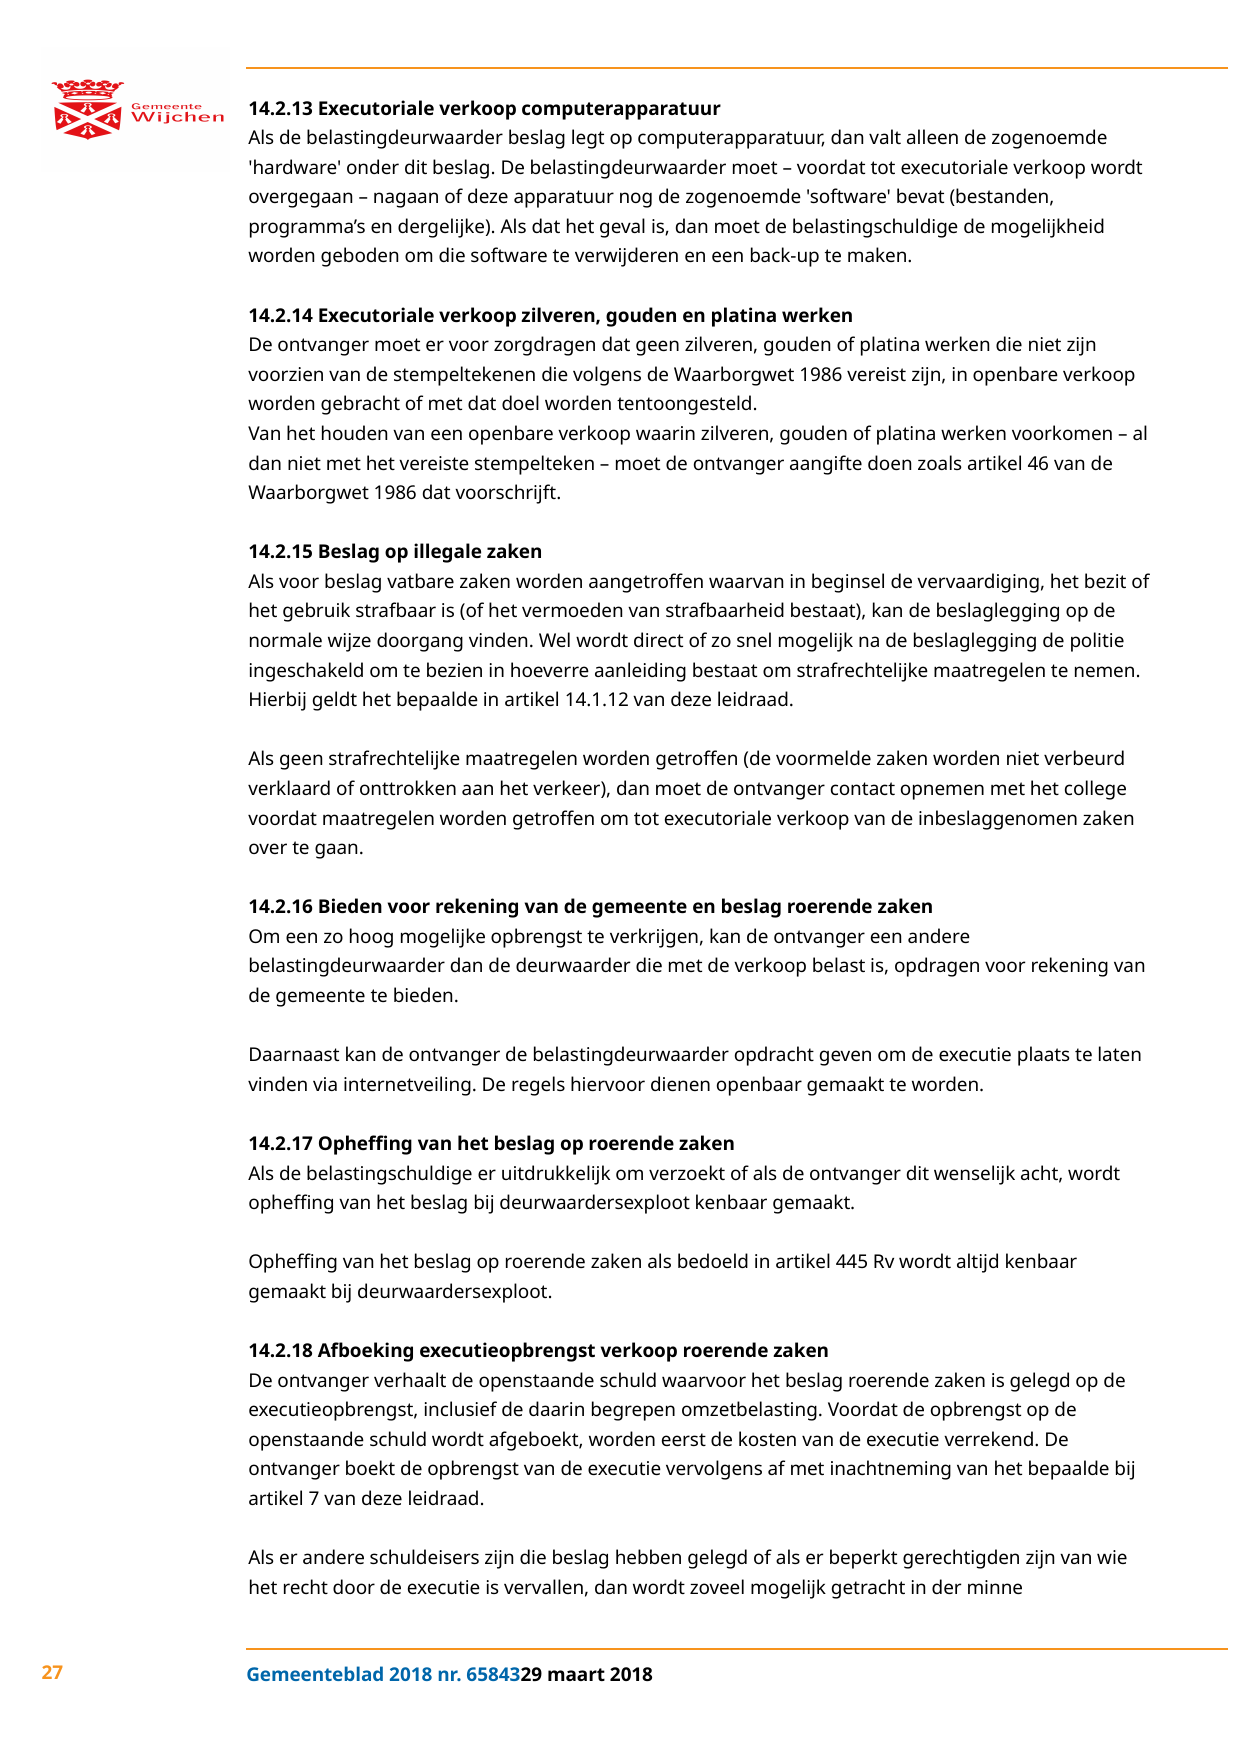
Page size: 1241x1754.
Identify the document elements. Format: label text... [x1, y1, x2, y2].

text Opheffing van het beslag op roerende zaken als bedoeld in artikel 445 Rv wordt altijd kenbaar gemaakt bij deurwaardersexploot. [248, 1248, 1152, 1304]
text 14.2.14 Executoriale verkoop zilveren, gouden en platina werken [248, 302, 1152, 328]
text Van het houden van een openbare verkoop waarin zilveren, gouden of platina werken voorkomen – al dan niet met het vereiste stempelteken – moet de ontvanger aangifte doen zoals artikel 46 van de Waarborgwet 1986 dat voorschrijft. [248, 420, 1152, 505]
text Als de belastingdeurwaarder beslag legt op computerapparatuur, dan valt alleen de zogenoemde 'hardware' onder dit beslag. De belastingdeurwaarder moet – voordat tot executoriale verkoop wordt overgegaan – nagaan of deze apparatuur nog de zogenoemde 'software' bevat (bestanden, programma’s en dergelijke). Als dat het geval is, dan moet de belastingschuldige de mogelijkheid worden geboden om die software te verwijderen en een back-up te maken. [248, 124, 1152, 268]
picture [41, 47, 231, 172]
text De ontvanger verhaalt de openstaande schuld waarvoor het beslag roerende zaken is gelegd op de executieopbrengst, inclusief de daarin begrepen omzetbelasting. Voordat de opbrengst op de openstaande schuld wordt afgeboekt, worden eerst de kosten van de executie verrekend. De ontvanger boekt de opbrengst van de executie vervolgens af met inachtneming van het bepaalde bij artikel 7 van deze leidraad. [248, 1367, 1152, 1511]
text Als voor beslag vatbare zaken worden aangetroffen waarvan in beginsel de vervaardiging, het bezit of het gebruik strafbaar is (of het vermoeden van strafbaarheid bestaat), kan de beslaglegging op de normale wijze doorgang vinden. Wel wordt direct of zo snel mogelijk na de beslaglegging de politie ingeschakeld om te bezien in hoeverre aanleiding bestaat om strafrechtelijke maatregelen te nemen. Hierbij geldt het bepaalde in artikel 14.1.12 van deze leidraad. [248, 568, 1152, 712]
text 14.2.18 Afboeking executieopbrengst verkoop roerende zaken [248, 1337, 1152, 1363]
text Als de belastingschuldige er uitdrukkelijk om verzoekt of als de ontvanger dit wenselijk acht, wordt opheffing van het beslag bij deurwaardersexploot kenbaar gemaakt. [248, 1160, 1152, 1215]
text De ontvanger moet er voor zorgdragen dat geen zilveren, gouden of platina werken die niet zijn voorzien van de stempeltekenen die volgens de Waarborgwet 1986 vereist zijn, in openbare verkoop worden gebracht of met dat doel worden tentoongesteld. [248, 331, 1152, 416]
text Als geen strafrechtelijke maatregelen worden getroffen (de voormelde zaken worden niet verbeurd verklaard of onttrokken aan het verkeer), dan moet de ontvanger contact opnemen met het college voordat maatregelen worden getroffen om tot executoriale verkoop van de inbeslaggenomen zaken over te gaan. [248, 746, 1152, 860]
text Om een zo hoog mogelijke opbrengst te verkrijgen, kan de ontvanger een andere belastingdeurwaarder dan de deurwaarder die met de verkoop belast is, opdragen voor rekening van de gemeente te bieden. [248, 923, 1152, 1008]
text 14.2.15 Beslag op illegale zaken [248, 538, 1152, 564]
text 14.2.17 Opheffing van het beslag op roerende zaken [248, 1130, 1152, 1156]
text Als er andere schuldeisers zijn die beslag hebben gelegd of als er beperkt gerechtigden zijn van wie het recht door de executie is vervallen, dan wordt zoveel mogelijk getracht in der minne [248, 1544, 1152, 1600]
text 14.2.16 Bieden voor rekening van de gemeente en beslag roerende zaken [248, 893, 1152, 919]
text Daarnaast kan de ontvanger de belastingdeurwaarder opdracht geven om de executie plaats te laten vinden via internetveiling. De regels hiervoor dienen openbaar gemaakt te worden. [248, 1041, 1152, 1097]
text 14.2.13 Executoriale verkoop computerapparatuur [248, 95, 1152, 121]
